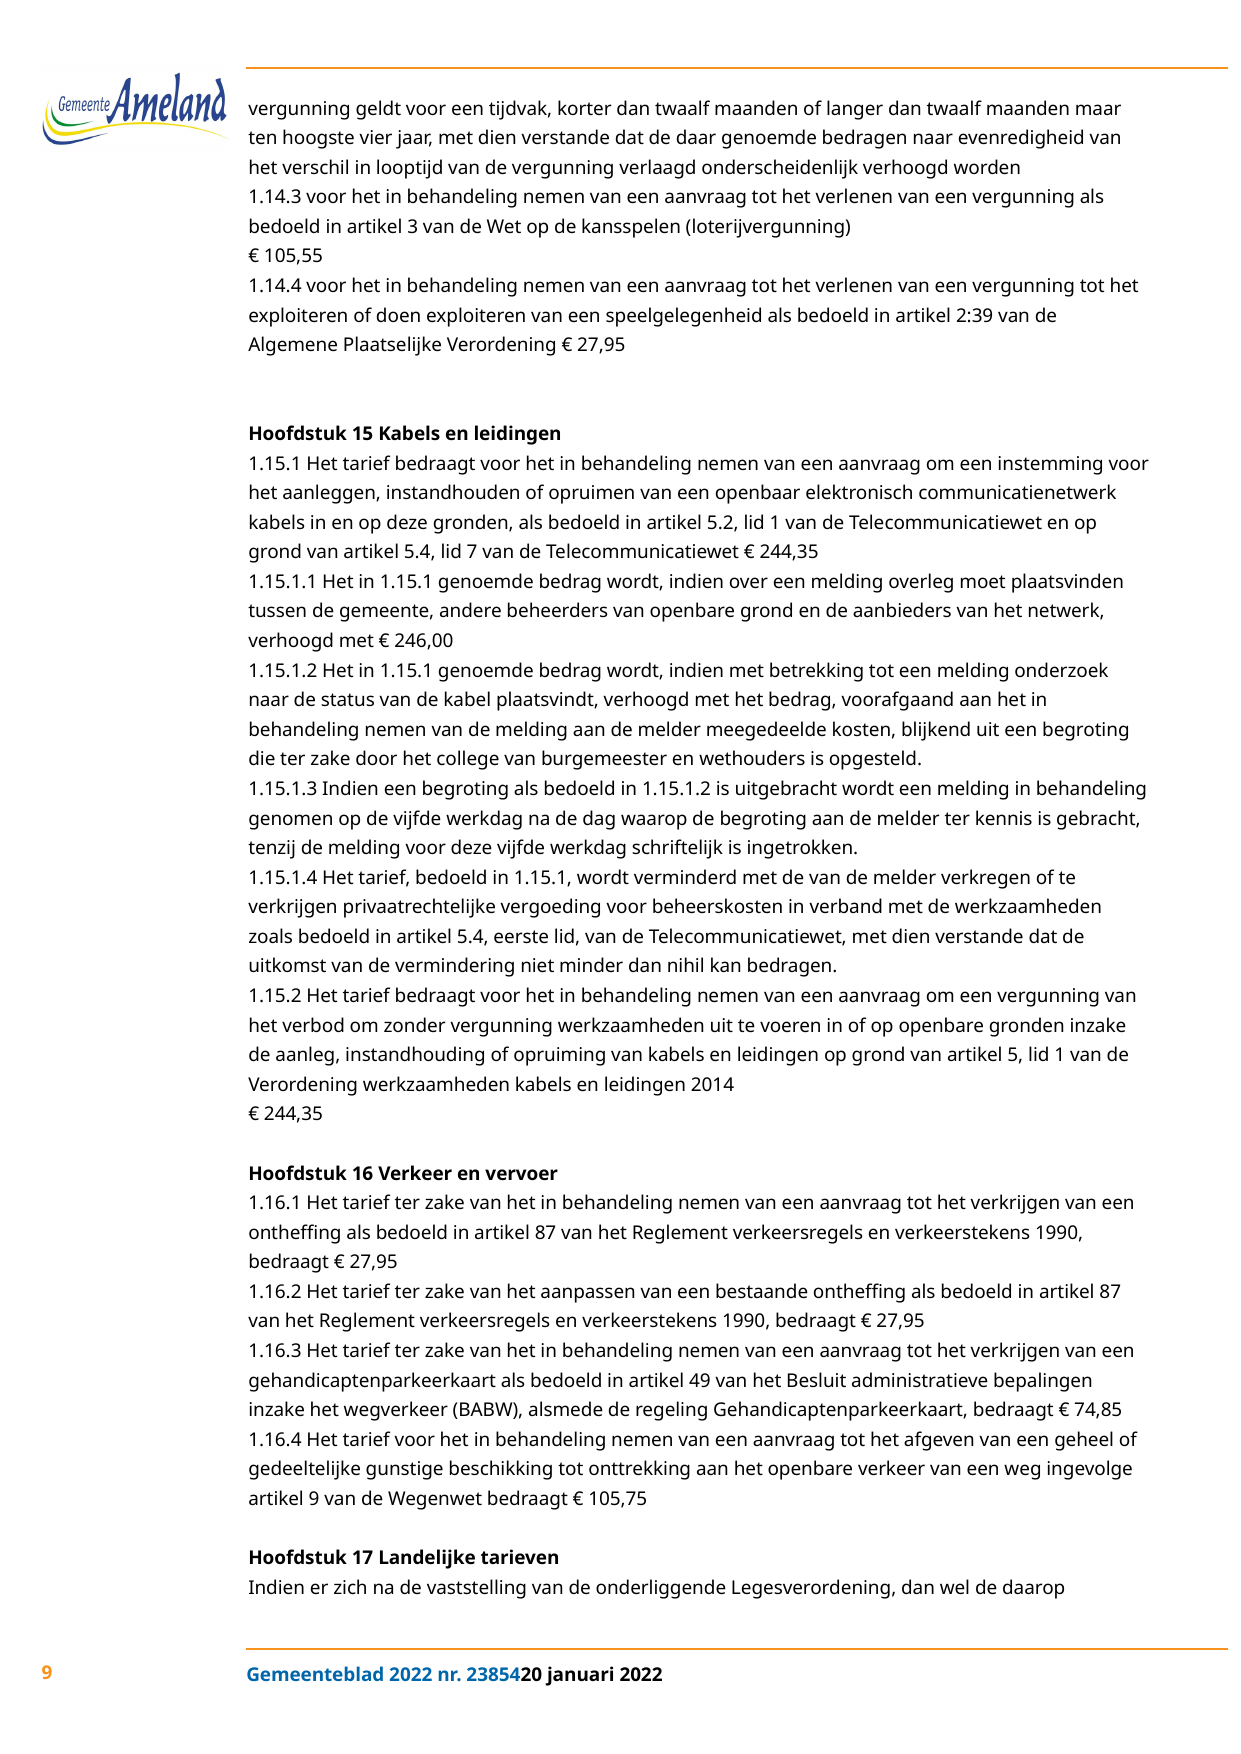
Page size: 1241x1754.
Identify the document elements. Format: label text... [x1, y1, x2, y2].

text 1.14.4 voor het in behandeling nemen van een aanvraag tot het verlenen van een vergunning tot het exploiteren of doen exploiteren van een speelgelegenheid als bedoeld in artikel 2:39 van de Algemene Plaatselijke Verordening € 27,95 [248, 272, 1152, 357]
text 1.16.4 Het tarief voor het in behandeling nemen van een aanvraag tot het afgeven van een geheel of gedeeltelijke gunstige beschikking tot onttrekking aan het openbare verkeer van een weg ingevolge artikel 9 van de Wegenwet bedraagt € 105,75 [248, 1426, 1152, 1511]
text 1.15.1.4 Het tarief, bedoeld in 1.15.1, wordt verminderd met de van de melder verkregen of te verkrijgen privaatrechtelijke vergoeding voor beheerskosten in verband met de werkzaamheden zoals bedoeld in artikel 5.4, eerste lid, van de Telecommunicatiewet, met dien verstande dat de uitkomst van de vermindering niet minder dan nihil kan bedragen. [248, 864, 1152, 978]
text 1.16.3 Het tarief ter zake van het in behandeling nemen van een aanvraag tot het verkrijgen van een gehandicaptenparkeerkaart als bedoeld in artikel 49 van het Besluit administratieve bepalingen inzake het wegverkeer (BABW), alsmede de regeling Gehandicaptenparkeerkaart, bedraagt € 74,85 [248, 1337, 1152, 1422]
picture [41, 47, 231, 172]
text 1.14.3 voor het in behandeling nemen van een aanvraag tot het verlenen van een vergunning als bedoeld in artikel 3 van de Wet op de kansspelen (loterijvergunning) [248, 183, 1152, 239]
text Hoofdstuk 16 Verkeer en vervoer [248, 1160, 1152, 1186]
text 1.15.1.1 Het in 1.15.1 genoemde bedrag wordt, indien over een melding overleg moet plaatsvinden tussen de gemeente, andere beheerders van openbare grond en de aanbieders van het netwerk, verhoogd met € 246,00 [248, 568, 1152, 653]
text 1.15.1 Het tarief bedraagt voor het in behandeling nemen van een aanvraag om een instemming voor het aanleggen, instandhouden of opruimen van een openbaar elektronisch communicatienetwerk kabels in en op deze gronden, als bedoeld in artikel 5.2, lid 1 van de Telecommunicatiewet en op grond van artikel 5.4, lid 7 van de Telecommunicatiewet € 244,35 [248, 450, 1152, 564]
text € 105,55 [248, 243, 1152, 268]
text Hoofdstuk 17 Landelijke tarieven [248, 1544, 1152, 1570]
text Indien er zich na de vaststelling van de onderliggende Legesverordening, dan wel de daarop [248, 1574, 1152, 1600]
text 1.16.1 Het tarief ter zake van het in behandeling nemen van een aanvraag tot het verkrijgen van een ontheffing als bedoeld in artikel 87 van het Reglement verkeersregels en verkeerstekens 1990, bedraagt € 27,95 [248, 1189, 1152, 1274]
text 1.15.1.2 Het in 1.15.1 genoemde bedrag wordt, indien met betrekking tot een melding onderzoek naar de status van de kabel plaatsvindt, verhoogd met het bedrag, voorafgaand aan het in behandeling nemen van de melding aan de melder meegedeelde kosten, blijkend uit een begroting die ter zake door het college van burgemeester en wethouders is opgesteld. [248, 657, 1152, 771]
text € 244,35 [248, 1101, 1152, 1126]
text vergunning geldt voor een tijdvak, korter dan twaalf maanden of langer dan twaalf maanden maar ten hoogste vier jaar, met dien verstande dat de daar genoemde bedragen naar evenredigheid van het verschil in looptijd van de vergunning verlaagd onderscheidenlijk verhoogd worden [248, 95, 1152, 180]
text 1.15.1.3 Indien een begroting als bedoeld in 1.15.1.2 is uitgebracht wordt een melding in behandeling genomen op de vijfde werkdag na de dag waarop de begroting aan de melder ter kennis is gebracht, tenzij de melding voor deze vijfde werkdag schriftelijk is ingetrokken. [248, 775, 1152, 860]
text 1.16.2 Het tarief ter zake van het aanpassen van een bestaande ontheffing als bedoeld in artikel 87 van het Reglement verkeersregels en verkeerstekens 1990, bedraagt € 27,95 [248, 1278, 1152, 1333]
text 1.15.2 Het tarief bedraagt voor het in behandeling nemen van een aanvraag om een vergunning van het verbod om zonder vergunning werkzaamheden uit te voeren in of op openbare gronden inzake de aanleg, instandhouding of opruiming van kabels en leidingen op grond van artikel 5, lid 1 van de Verordening werkzaamheden kabels en leidingen 2014 [248, 982, 1152, 1097]
text Hoofdstuk 15 Kabels en leidingen [248, 420, 1152, 446]
